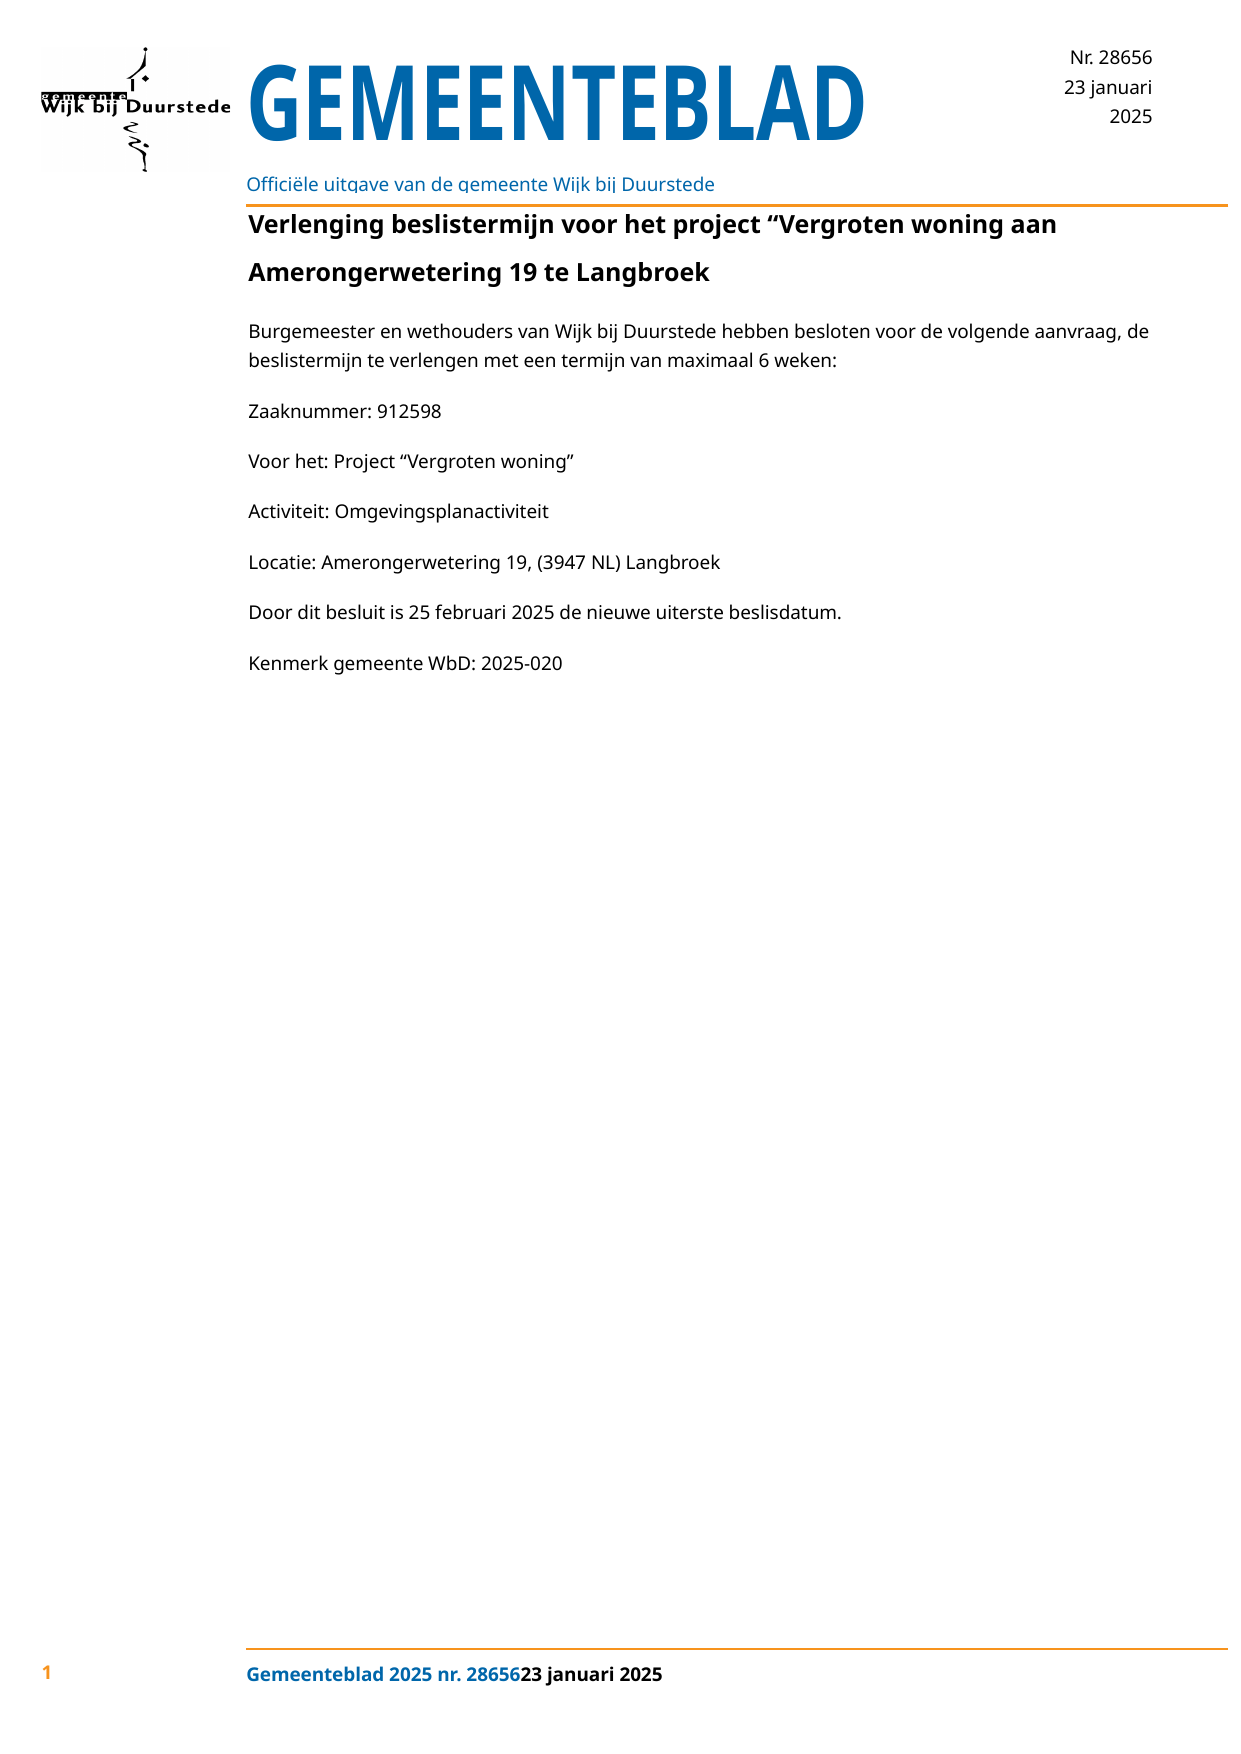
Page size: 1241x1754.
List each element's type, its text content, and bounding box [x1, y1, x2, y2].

text Kenmerk gemeente WbD: 2025-020 [248, 650, 1152, 676]
text Locatie: Amerongerwetering 19, (3947 NL) Langbroek [248, 549, 1152, 575]
text Verlenging beslistermijn voor het project “Vergroten woning aan Amerongerwetering 19 te Langbroek [248, 207, 1152, 288]
text Activiteit: Omgevingsplanactiviteit [248, 499, 1152, 524]
text Burgemeester en wethouders van Wijk bij Duurstede hebben besloten voor de volgende aanvraag, de beslistermijn te verlengen met een termijn van maximaal 6 weken: [248, 318, 1152, 373]
text Zaaknummer: 912598 [248, 398, 1152, 424]
text Door dit besluit is 25 februari 2025 de nieuwe uiterste beslisdatum. [248, 599, 1152, 625]
picture [41, 47, 231, 172]
text Voor het: Project “Vergroten woning” [248, 448, 1152, 474]
